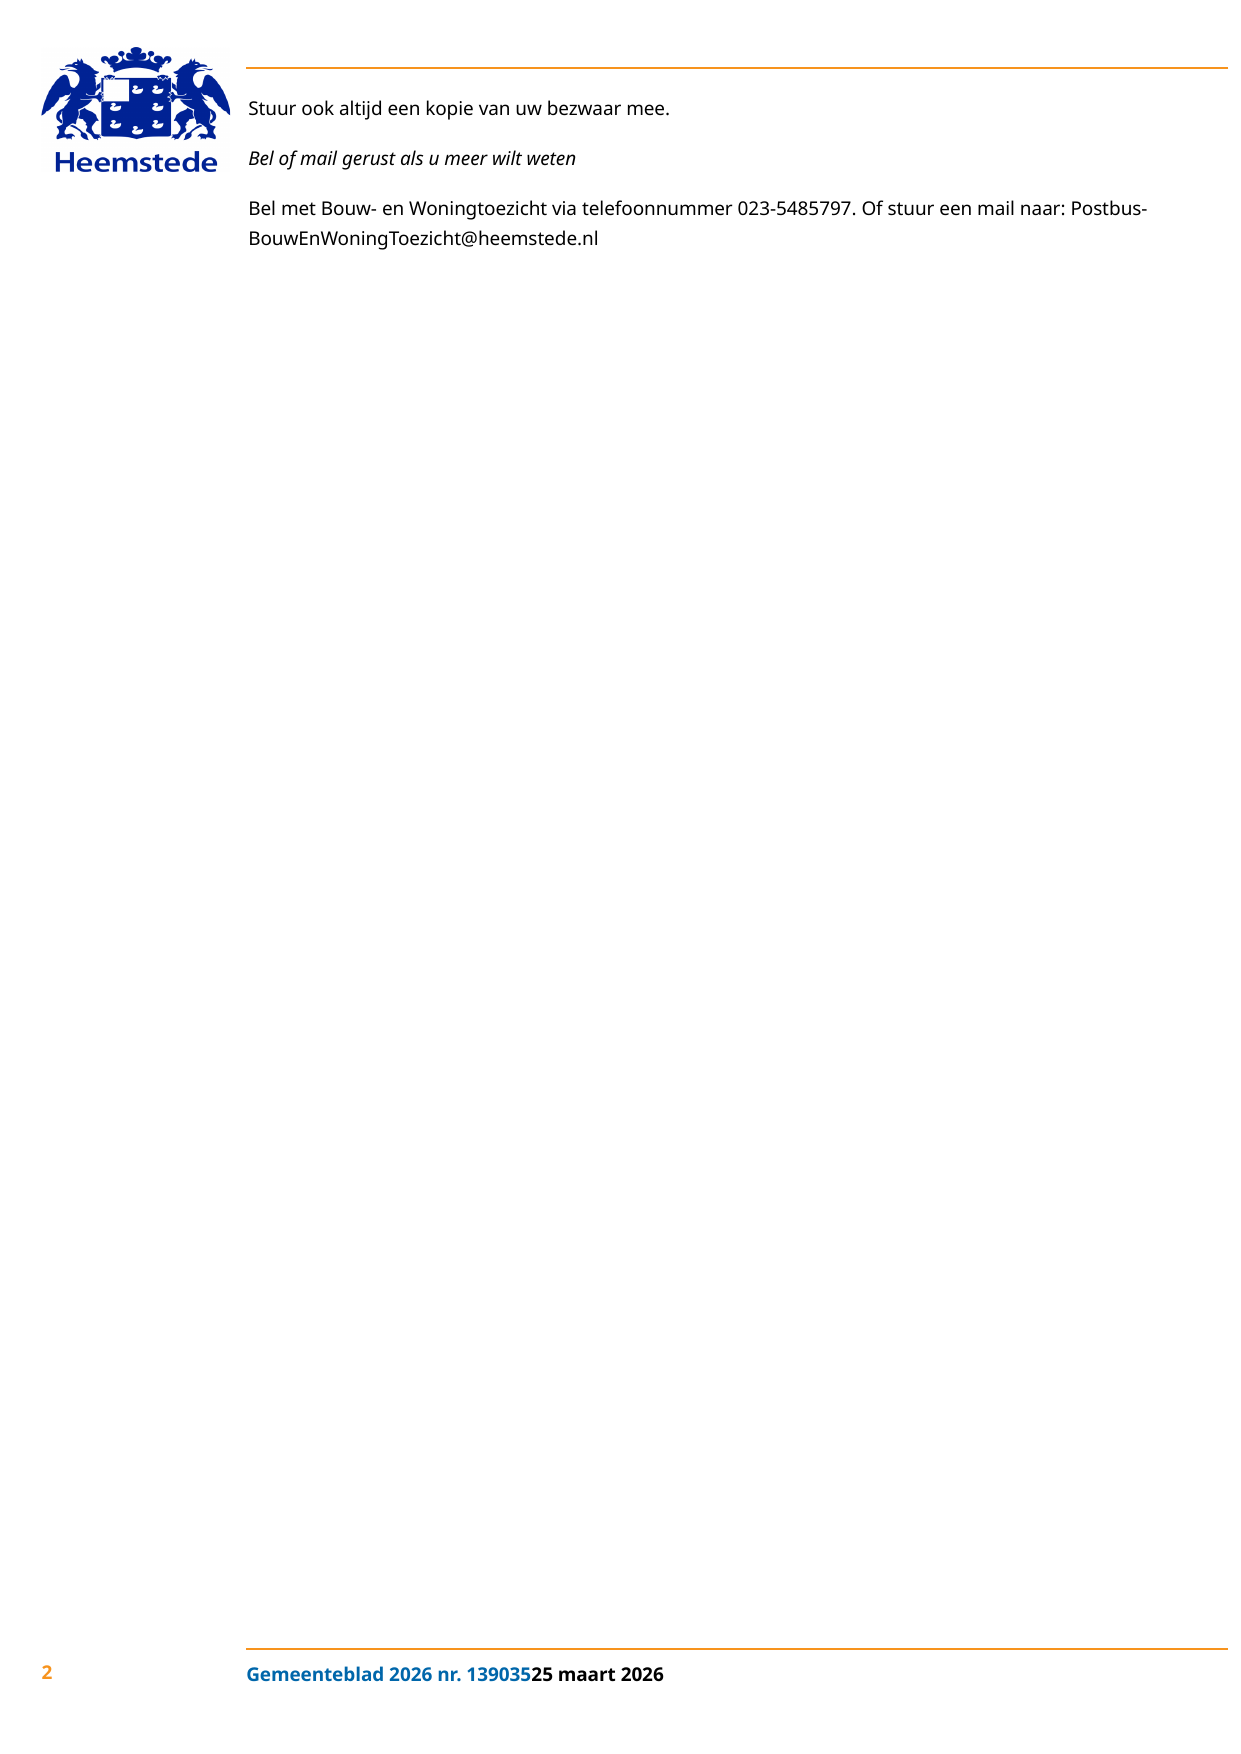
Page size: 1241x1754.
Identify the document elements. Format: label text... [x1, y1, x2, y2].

text Bel met Bouw- en Woningtoezicht via telefoonnummer 023-5485797. Of stuur een mail naar: Postbus-BouwEnWoningToezicht@heemstede.nl [248, 196, 1152, 251]
text Stuur ook altijd een kopie van uw bezwaar mee. [248, 95, 1152, 121]
text Bel of mail gerust als u meer wilt weten [248, 145, 1152, 171]
picture [41, 47, 231, 172]
